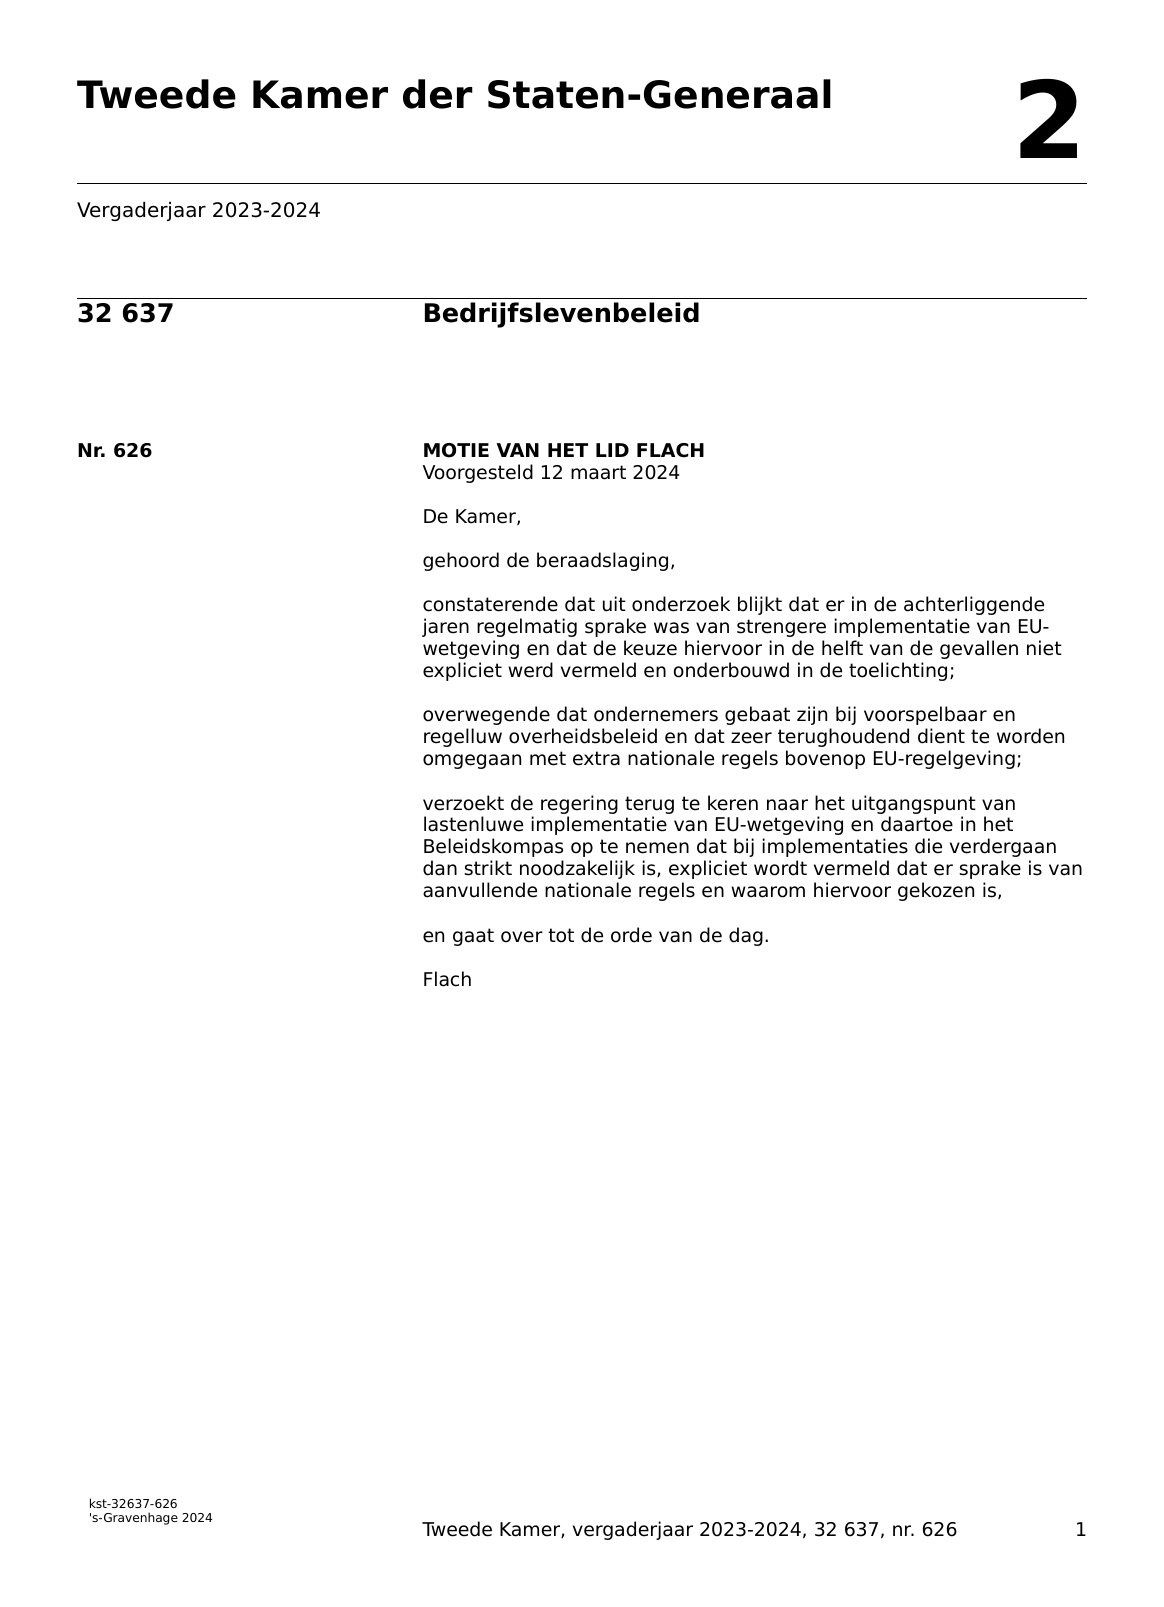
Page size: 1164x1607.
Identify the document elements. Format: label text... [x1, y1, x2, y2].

table_header Tweede Kamer der Staten-Generaal [77, 59, 886, 183]
text De Kamer, [422, 506, 1087, 528]
text overwegende dat ondernemers gebaat zijn bij voorspelbaar en regelluw overheidsbeleid en dat zeer terughoudend dient te worden omgegaan met extra nationale regels bovenop EU-regelgeving; [422, 704, 1087, 770]
text en gaat over tot de orde van de dag. [422, 924, 1087, 946]
text constaterende dat uit onderzoek blijkt dat er in de achterliggende jaren regelmatig sprake was van strengere implementatie van EU-wetgeving en dat de keuze hiervoor in de helft van de gevallen niet expliciet werd vermeld en onderbouwd in de toelichting; [422, 594, 1087, 682]
text gehoord de beraadslaging, [422, 550, 1087, 572]
table_cell Vergaderjaar 2023-2024 [77, 184, 1087, 298]
text verzoekt de regering terug te keren naar het uitgangspunt van lastenluwe implementatie van EU-wetgeving en daartoe in het Beleidskompas op te nemen dat bij implementaties die verdergaan dan strikt noodzakelijk is, expliciet wordt vermeld dat er sprake is van aanvullende nationale regels en waarom hiervoor gekozen is, [422, 792, 1087, 902]
text kst-32637-626 [88, 1497, 323, 1511]
text 's-Gravenhage 2024 [88, 1511, 323, 1525]
table_header 2 [886, 59, 1087, 183]
text Flach [422, 969, 1087, 991]
subtitle 32 637 Bedrijfslevenbeleid [77, 299, 1087, 329]
subtitle Nr. 626 MOTIE VAN HET LID FLACH [77, 440, 1087, 462]
text Voorgesteld 12 maart 2024 [422, 462, 1087, 484]
